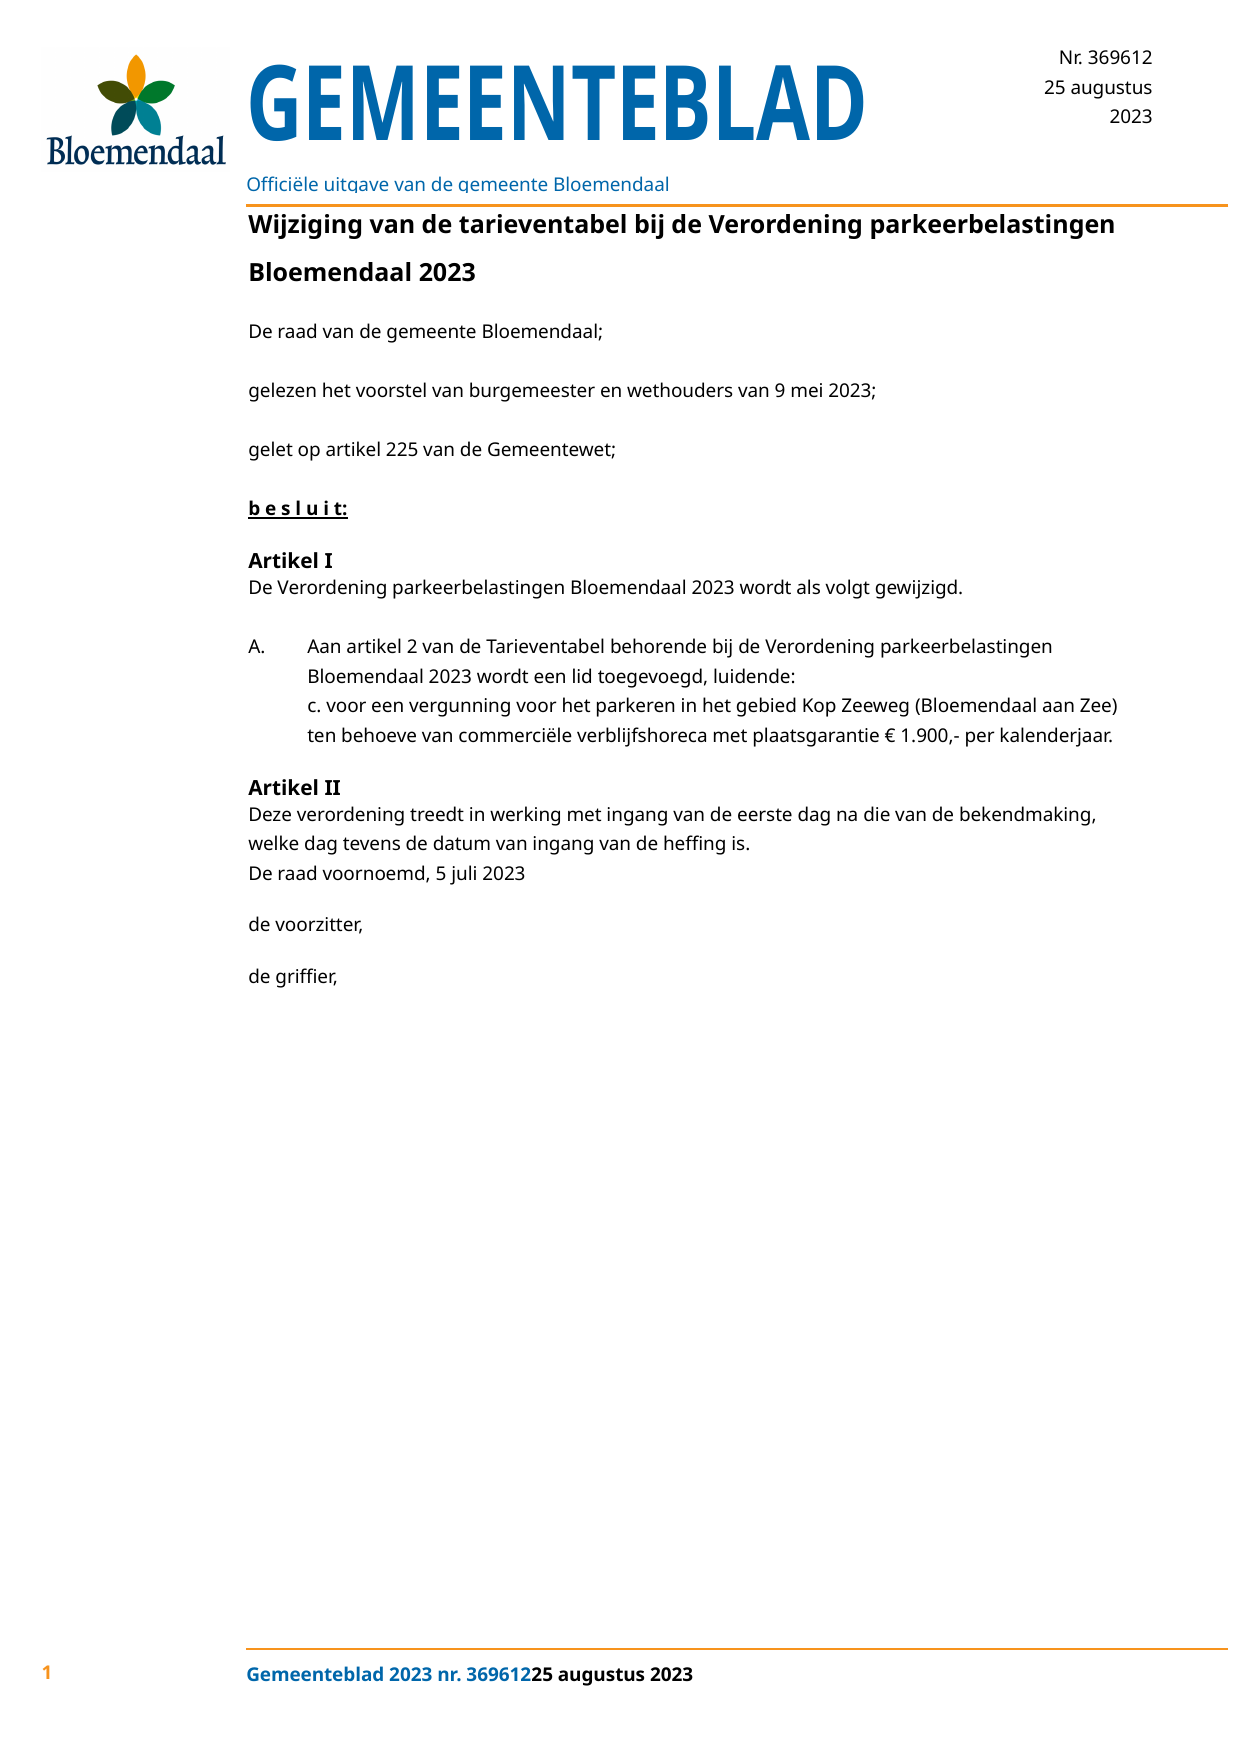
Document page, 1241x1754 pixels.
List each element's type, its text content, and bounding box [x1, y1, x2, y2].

text Artikel II [248, 773, 1152, 801]
text Wijziging van de tarieventabel bij de Verordening parkeerbelastingen Bloemendaal 2023 [248, 207, 1152, 288]
list Aan artikel 2 van de Tarieventabel behorende bij de Verordening parkeerbelastingen Bloemendaal 2023 wordt een lid toegevoegd, luidende: [248, 633, 1152, 689]
text Deze verordening treedt in werking met ingang van de eerste dag na die van de bekendmaking, welke dag tevens de datum van ingang van de heffing is. [248, 801, 1152, 856]
text De raad van de gemeente Bloemendaal; [248, 318, 1152, 344]
picture [41, 47, 231, 172]
text Artikel I [248, 546, 1152, 574]
text De Verordening parkeerbelastingen Bloemendaal 2023 wordt als volgt gewijzigd. [248, 574, 1152, 600]
text gelezen het voorstel van burgemeester en wethouders van 9 mei 2023; [248, 377, 1152, 403]
text b e s l u i t: [248, 495, 1152, 521]
text De raad voornoemd, 5 juli 2023 [248, 860, 1152, 886]
text de griffier, [248, 963, 1152, 989]
list c. voor een vergunning voor het parkeren in het gebied Kop Zeeweg (Bloemendaal aan Zee) ten behoeve van commerciële verblijfshoreca met plaatsgarantie € 1.900,- per kalenderjaar. [248, 693, 1152, 748]
text gelet op artikel 225 van de Gemeentewet; [248, 436, 1152, 462]
text de voorzitter, [248, 912, 1152, 937]
